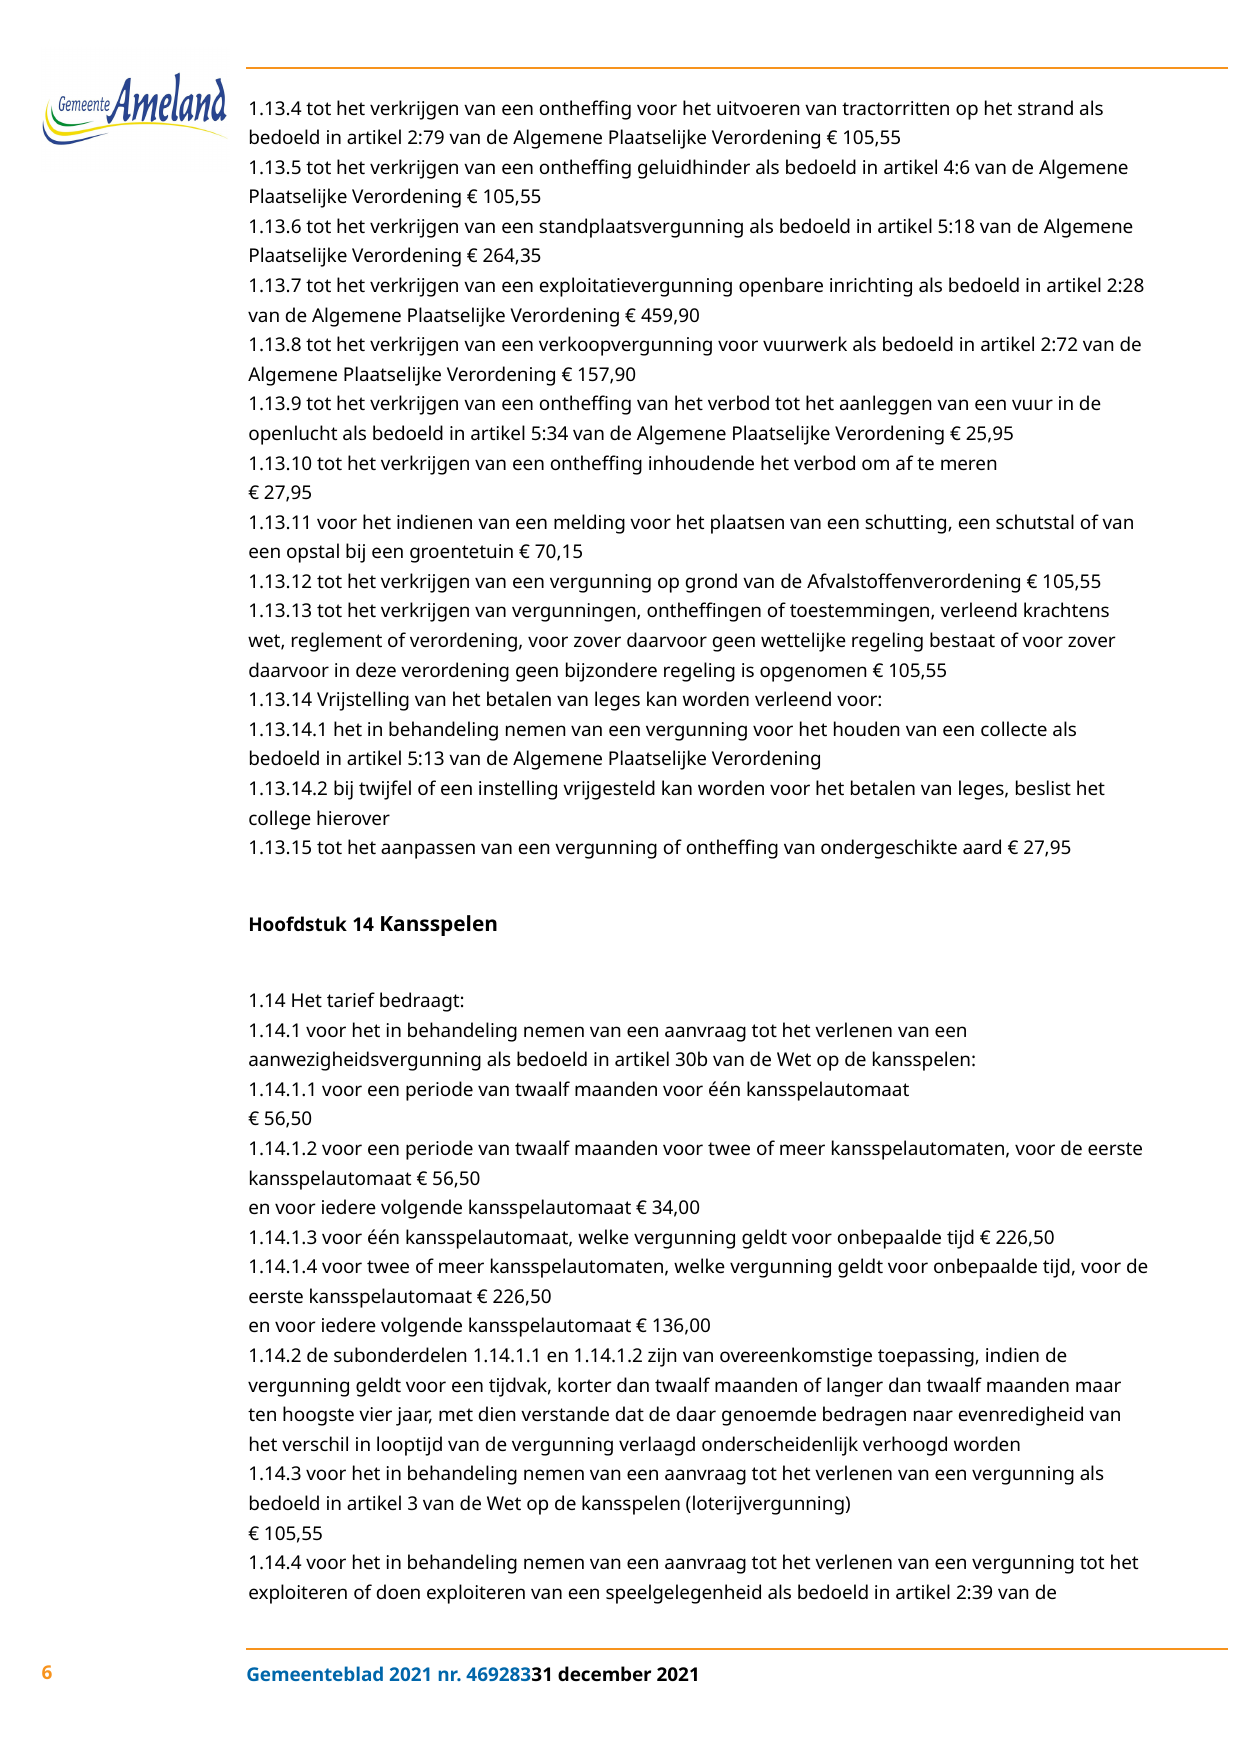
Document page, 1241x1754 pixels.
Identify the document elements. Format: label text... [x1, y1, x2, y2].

text en voor iedere volgende kansspelautomaat € 34,00 [248, 1194, 1152, 1220]
text 1.13.15 tot het aanpassen van een vergunning of ontheffing van ondergeschikte aard € 27,95 [248, 834, 1152, 860]
text 1.13.13 tot het verkrijgen van vergunningen, ontheffingen of toestemmingen, verleend krachtens wet, reglement of verordening, voor zover daarvoor geen wettelijke regeling bestaat of voor zover daarvoor in deze verordening geen bijzondere regeling is opgenomen € 105,55 [248, 598, 1152, 683]
text € 56,50 [248, 1106, 1152, 1131]
text 1.14.1.1 voor een periode van twaalf maanden voor één kansspelautomaat [248, 1076, 1152, 1102]
text 1.13.14.2 bij twijfel of een instelling vrijgesteld kan worden voor het betalen van leges, beslist het college hierover [248, 775, 1152, 831]
text 1.13.4 tot het verkrijgen van een ontheffing voor het uitvoeren van tractorritten op het strand als bedoeld in artikel 2:79 van de Algemene Plaatselijke Verordening € 105,55 [248, 95, 1152, 150]
text 1.14.1.2 voor een periode van twaalf maanden voor twee of meer kansspelautomaten, voor de eerste kansspelautomaat € 56,50 [248, 1135, 1152, 1191]
picture [41, 47, 231, 172]
text 1.13.11 voor het indienen van een melding voor het plaatsen van een schutting, een schutstal of van een opstal bij een groentetuin € 70,15 [248, 509, 1152, 564]
text 1.14.2 de subonderdelen 1.14.1.1 en 1.14.1.2 zijn van overeenkomstige toepassing, indien de vergunning geldt voor een tijdvak, korter dan twaalf maanden of langer dan twaalf maanden maar ten hoogste vier jaar, met dien verstande dat de daar genoemde bedragen naar evenredigheid van het verschil in looptijd van de vergunning verlaagd onderscheidenlijk verhoogd worden [248, 1342, 1152, 1457]
text en voor iedere volgende kansspelautomaat € 136,00 [248, 1313, 1152, 1338]
text 1.13.10 tot het verkrijgen van een ontheffing inhoudende het verbod om af te meren [248, 450, 1152, 476]
text 1.14.3 voor het in behandeling nemen van een aanvraag tot het verlenen van een vergunning als bedoeld in artikel 3 van de Wet op de kansspelen (loterijvergunning) [248, 1461, 1152, 1516]
text 1.13.9 tot het verkrijgen van een ontheffing van het verbod tot het aanleggen van een vuur in de openlucht als bedoeld in artikel 5:34 van de Algemene Plaatselijke Verordening € 25,95 [248, 391, 1152, 446]
text 1.14 Het tarief bedraagt: [248, 987, 1152, 1013]
text 1.13.5 tot het verkrijgen van een ontheffing geluidhinder als bedoeld in artikel 4:6 van de Algemene Plaatselijke Verordening € 105,55 [248, 154, 1152, 209]
text € 105,55 [248, 1520, 1152, 1546]
text 1.13.14 Vrijstelling van het betalen van leges kan worden verleend voor: [248, 686, 1152, 712]
text 1.14.1.4 voor twee of meer kansspelautomaten, welke vergunning geldt voor onbepaalde tijd, voor de eerste kansspelautomaat € 226,50 [248, 1253, 1152, 1309]
text 1.14.1.3 voor één kansspelautomaat, welke vergunning geldt voor onbepaalde tijd € 226,50 [248, 1224, 1152, 1250]
text 1.13.7 tot het verkrijgen van een exploitatievergunning openbare inrichting als bedoeld in artikel 2:28 van de Algemene Plaatselijke Verordening € 459,90 [248, 272, 1152, 328]
text 1.13.12 tot het verkrijgen van een vergunning op grond van de Afvalstoffenverordening € 105,55 [248, 568, 1152, 594]
text Hoofdstuk 14 Kansspelen [248, 909, 1152, 938]
text 1.14.1 voor het in behandeling nemen van een aanvraag tot het verlenen van een aanwezigheidsvergunning als bedoeld in artikel 30b van de Wet op de kansspelen: [248, 1017, 1152, 1072]
text 1.13.8 tot het verkrijgen van een verkoopvergunning voor vuurwerk als bedoeld in artikel 2:72 van de Algemene Plaatselijke Verordening € 157,90 [248, 331, 1152, 387]
text 1.13.6 tot het verkrijgen van een standplaatsvergunning als bedoeld in artikel 5:18 van de Algemene Plaatselijke Verordening € 264,35 [248, 213, 1152, 268]
text 1.13.14.1 het in behandeling nemen van een vergunning voor het houden van een collecte als bedoeld in artikel 5:13 van de Algemene Plaatselijke Verordening [248, 716, 1152, 771]
text 1.14.4 voor het in behandeling nemen van een aanvraag tot het verlenen van een vergunning tot het exploiteren of doen exploiteren van een speelgelegenheid als bedoeld in artikel 2:39 van de [248, 1549, 1152, 1605]
text € 27,95 [248, 479, 1152, 505]
